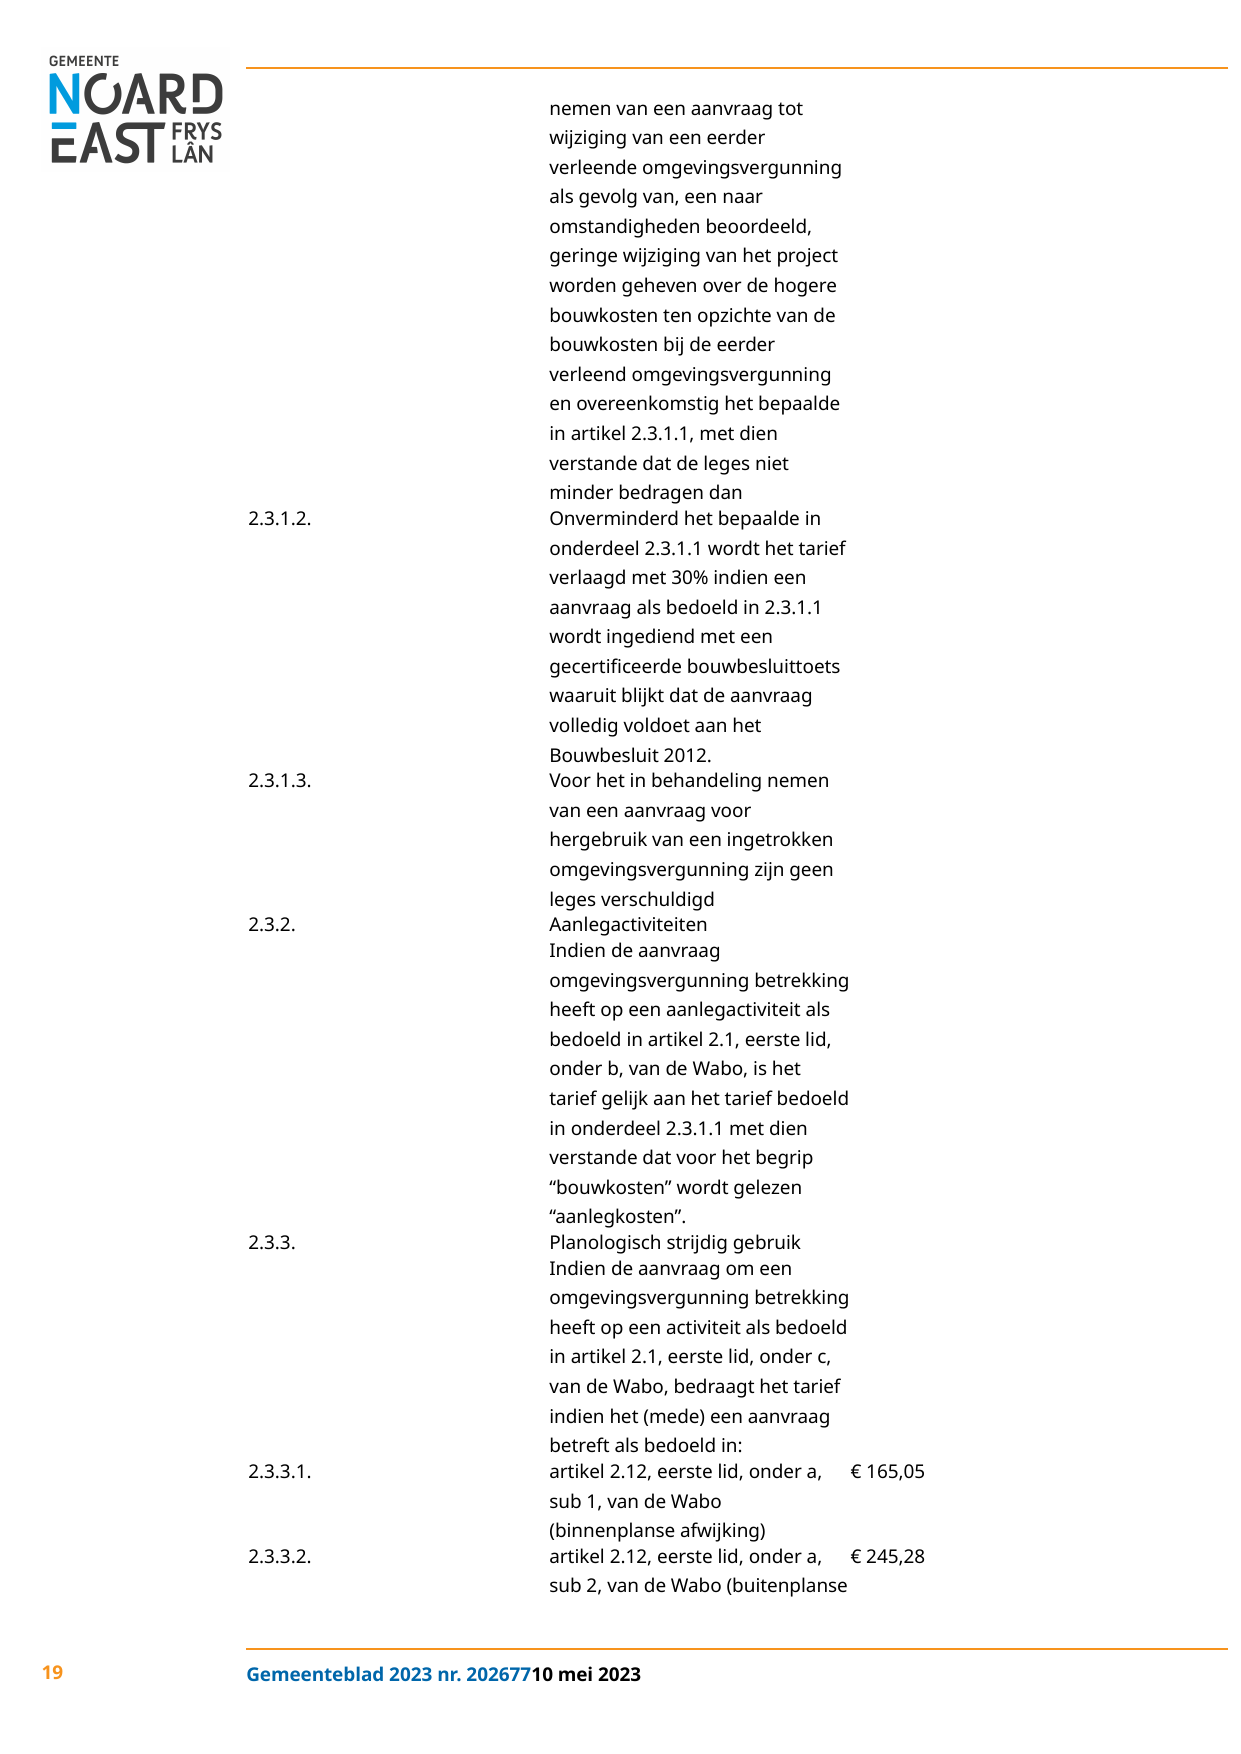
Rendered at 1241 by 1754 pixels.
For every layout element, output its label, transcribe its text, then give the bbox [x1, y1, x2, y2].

table_cell 2.3.1.3. [248, 768, 549, 912]
table_cell 2.3.3. [248, 1229, 549, 1255]
table_cell [850, 937, 1152, 1229]
table_cell [850, 1229, 1152, 1255]
table_cell € 165,05 [850, 1458, 1152, 1543]
table_cell [850, 505, 1152, 767]
table_cell Indien de aanvraag om een omgevingsvergunning betrekking heeft op een activiteit als bedoeld in artikel 2.1, eerste lid, onder c, van de Wabo, bedraagt het tarief indien het (mede) een aanvraag betreft als bedoeld in: [549, 1255, 850, 1458]
table_cell 2.3.3.2. [248, 1543, 549, 1598]
table_cell Indien de aanvraag omgevingsvergunning betrekking heeft op een aanlegactiviteit als bedoeld in artikel 2.1, eerste lid, onder b, van de Wabo, is het tarief gelijk aan het tarief bedoeld in onderdeel 2.3.1.1 met dien verstande dat voor het begrip “bouwkosten” wordt gelezen “aanlegkosten”. [549, 937, 850, 1229]
table_cell 2.3.3.1. [248, 1458, 549, 1543]
table_cell [850, 768, 1152, 912]
table_cell Planologisch strijdig gebruik [549, 1229, 850, 1255]
table_cell [248, 1255, 549, 1458]
table_cell [248, 95, 549, 505]
table_cell [248, 937, 549, 1229]
table_cell € 245,28 [850, 1543, 1152, 1598]
table_cell Voor het in behandeling nemen van een aanvraag voor hergebruik van een ingetrokken omgevingsvergunning zijn geen leges verschuldigd [549, 768, 850, 912]
table_cell Aanlegactiviteiten [549, 912, 850, 937]
table_cell artikel 2.12, eerste lid, onder a, sub 1, van de Wabo (binnenplanse afwijking) [549, 1458, 850, 1543]
table_cell nemen van een aanvraag tot wijziging van een eerder verleende omgevingsvergunning als gevolg van, een naar omstandigheden beoordeeld, geringe wijziging van het project worden geheven over de hogere bouwkosten ten opzichte van de bouwkosten bij de eerder verleend omgevingsvergunning en overeenkomstig het bepaalde in artikel 2.3.1.1, met dien verstande dat de leges niet minder bedragen dan [549, 95, 850, 505]
picture [41, 47, 231, 172]
table_cell [850, 95, 1152, 505]
table_cell [850, 1255, 1152, 1458]
table_cell artikel 2.12, eerste lid, onder a, sub 2, van de Wabo (buitenplanse [549, 1543, 850, 1598]
table_cell [850, 912, 1152, 937]
table_cell Onverminderd het bepaalde in onderdeel 2.3.1.1 wordt het tarief verlaagd met 30% indien een aanvraag als bedoeld in 2.3.1.1 wordt ingediend met een gecertificeerde bouwbesluittoets waaruit blijkt dat de aanvraag volledig voldoet aan het Bouwbesluit 2012. [549, 505, 850, 767]
table_cell 2.3.2. [248, 912, 549, 937]
table_cell 2.3.1.2. [248, 505, 549, 767]
